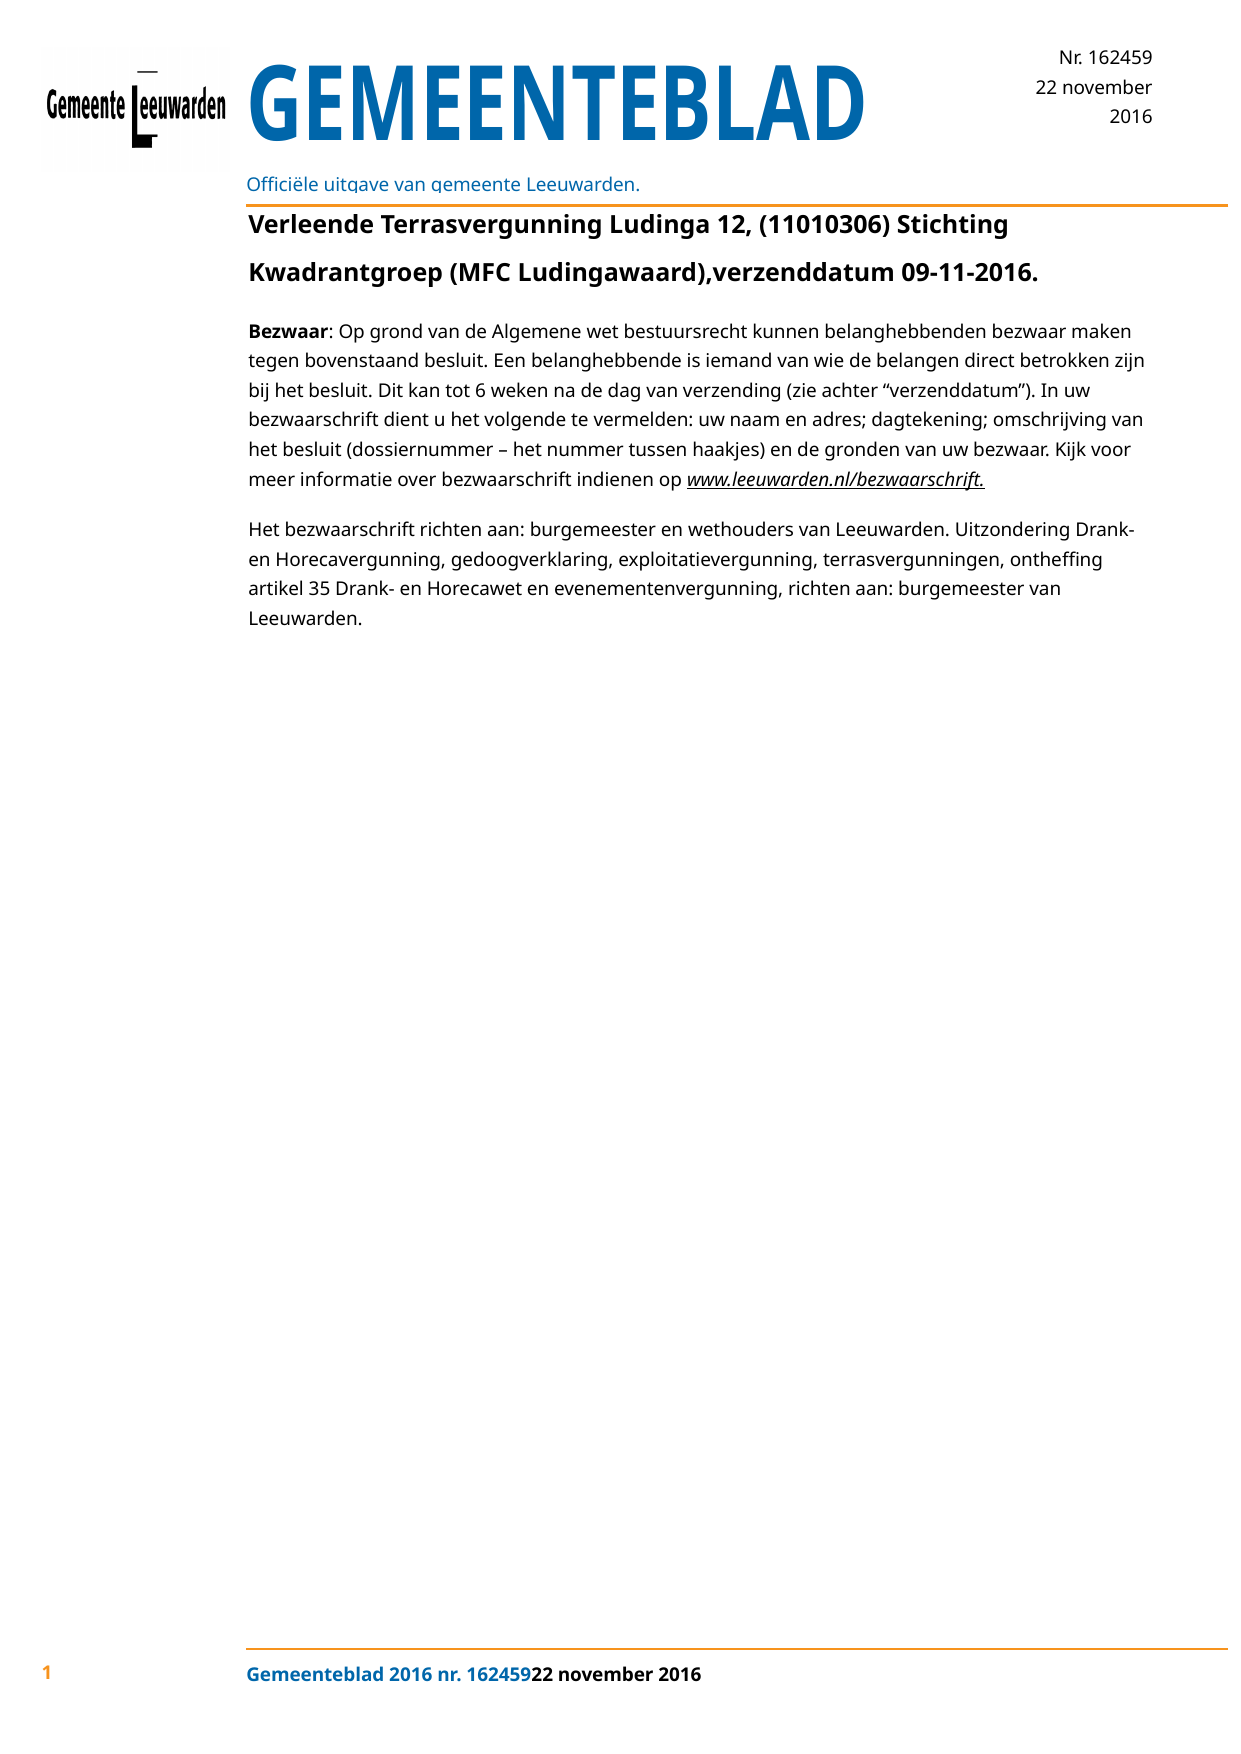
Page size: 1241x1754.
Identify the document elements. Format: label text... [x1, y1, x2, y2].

text Bezwaar: Op grond van de Algemene wet bestuursrecht kunnen belanghebbenden bezwaar maken tegen bovenstaand besluit. Een belanghebbende is iemand van wie de belangen direct betrokken zijn bij het besluit. Dit kan tot 6 weken na de dag van verzending (zie achter “verzenddatum”). In uw bezwaarschrift dient u het volgende te vermelden: uw naam en adres; dagtekening; omschrijving van het besluit (dossiernummer – het nummer tussen haakjes) en de gronden van uw bezwaar. Kijk voor meer informatie over bezwaarschrift indienen op www.leeuwarden.nl/bezwaarschrift. [248, 318, 1152, 492]
text Het bezwaarschrift richten aan: burgemeester en wethouders van Leeuwarden. Uitzondering Drank- en Horecavergunning, gedoogverklaring, exploitatievergunning, terrasvergunningen, ontheffing artikel 35 Drank- en Horecawet en evenementenvergunning, richten aan: burgemeester van Leeuwarden. [248, 516, 1152, 631]
picture [41, 47, 231, 172]
text Verleende Terrasvergunning Ludinga 12, (11010306) Stichting Kwadrantgroep (MFC Ludingawaard),verzenddatum 09-11-2016. [248, 207, 1152, 288]
